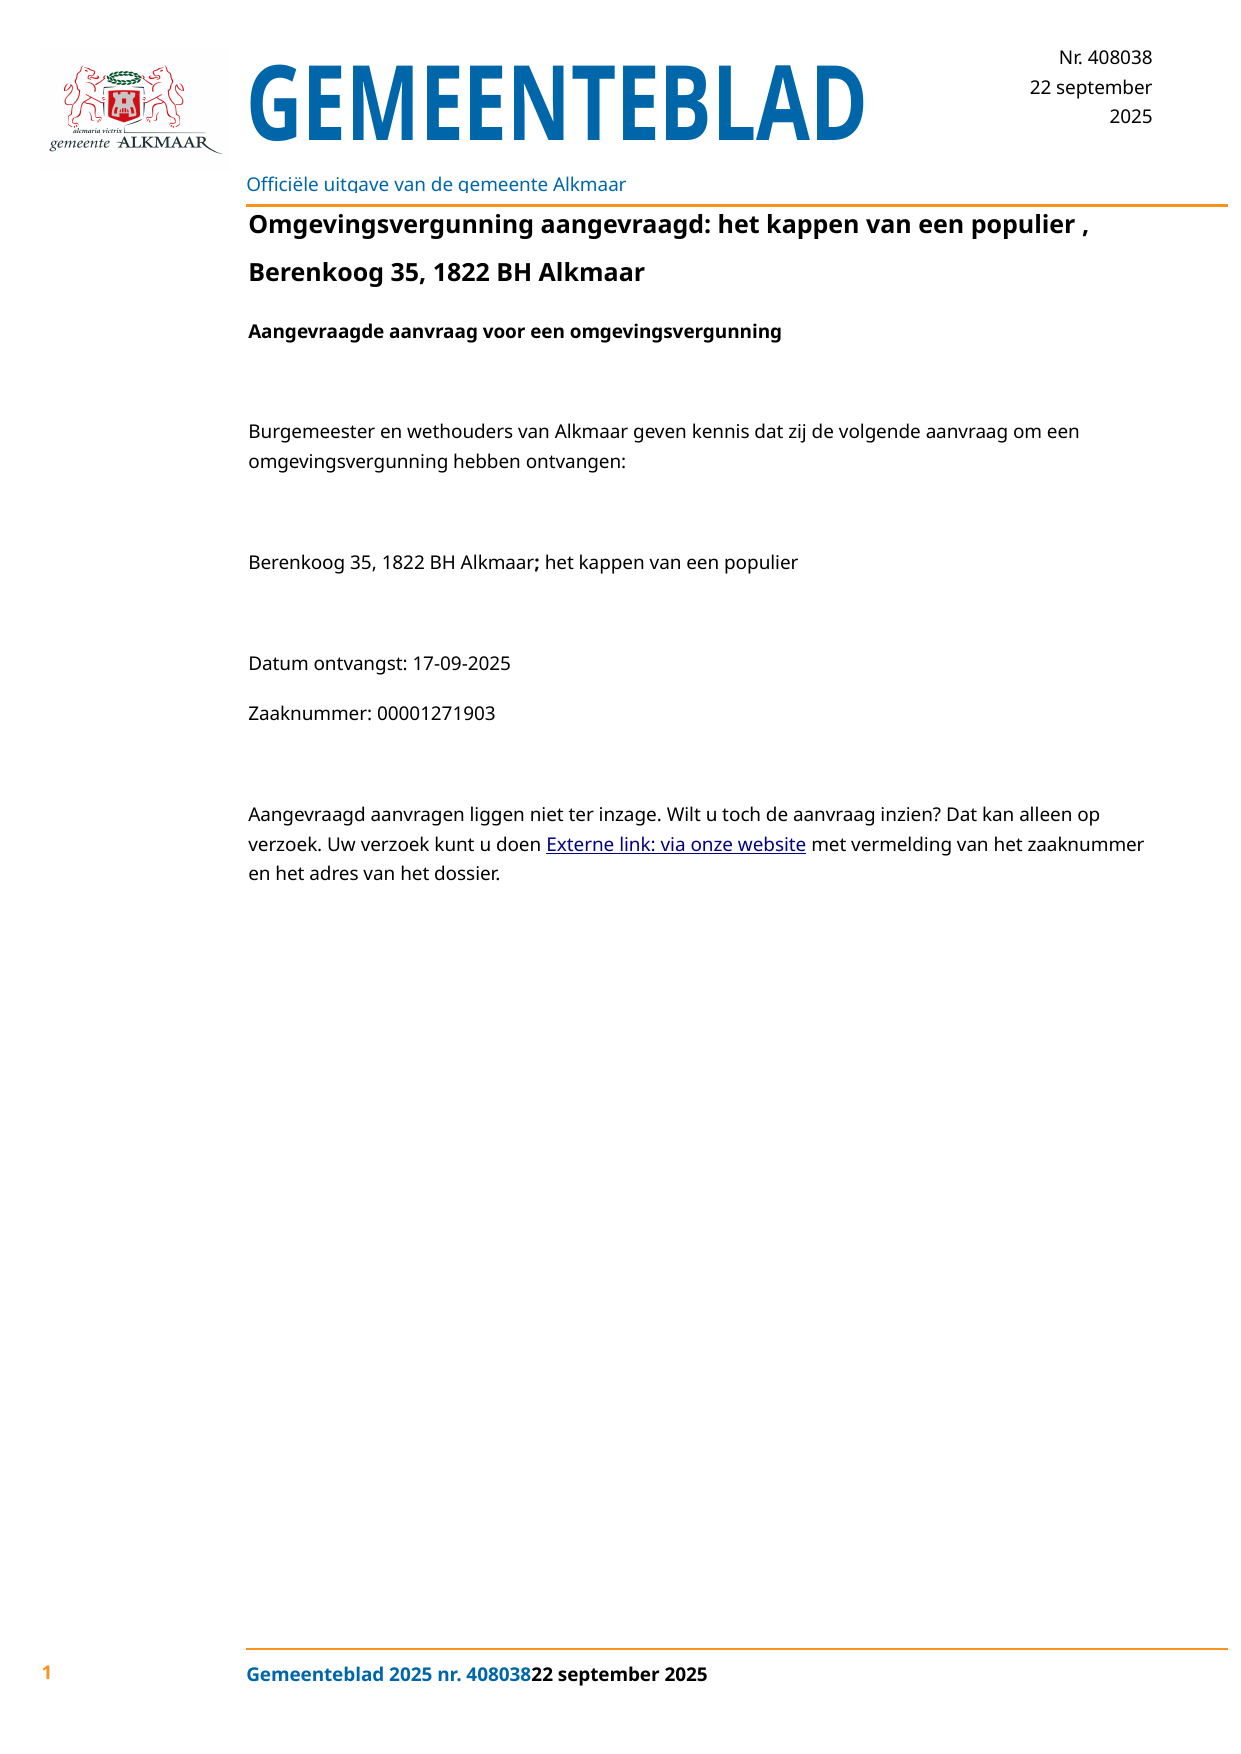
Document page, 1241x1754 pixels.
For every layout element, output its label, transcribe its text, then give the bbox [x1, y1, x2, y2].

text Berenkoog 35, 1822 BH Alkmaar; het kappen van een populier [248, 549, 1152, 575]
picture [41, 47, 231, 172]
text Datum ontvangst: 17-09-2025 [248, 650, 1152, 676]
text Zaaknummer: 00001271903 [248, 700, 1152, 726]
text Aangevraagd aanvragen liggen niet ter inzage. Wilt u toch de aanvraag inzien? Dat kan alleen op verzoek. Uw verzoek kunt u doen Externe link: via onze website met vermelding van het zaaknummer en het adres van het dossier. [248, 801, 1152, 886]
text Omgevingsvergunning aangevraagd: het kappen van een populier , Berenkoog 35, 1822 BH Alkmaar [248, 207, 1152, 288]
text Aangevraagde aanvraag voor een omgevingsvergunning [248, 318, 1152, 344]
text Burgemeester en wethouders van Alkmaar geven kennis dat zij de volgende aanvraag om een omgevingsvergunning hebben ontvangen: [248, 419, 1152, 474]
